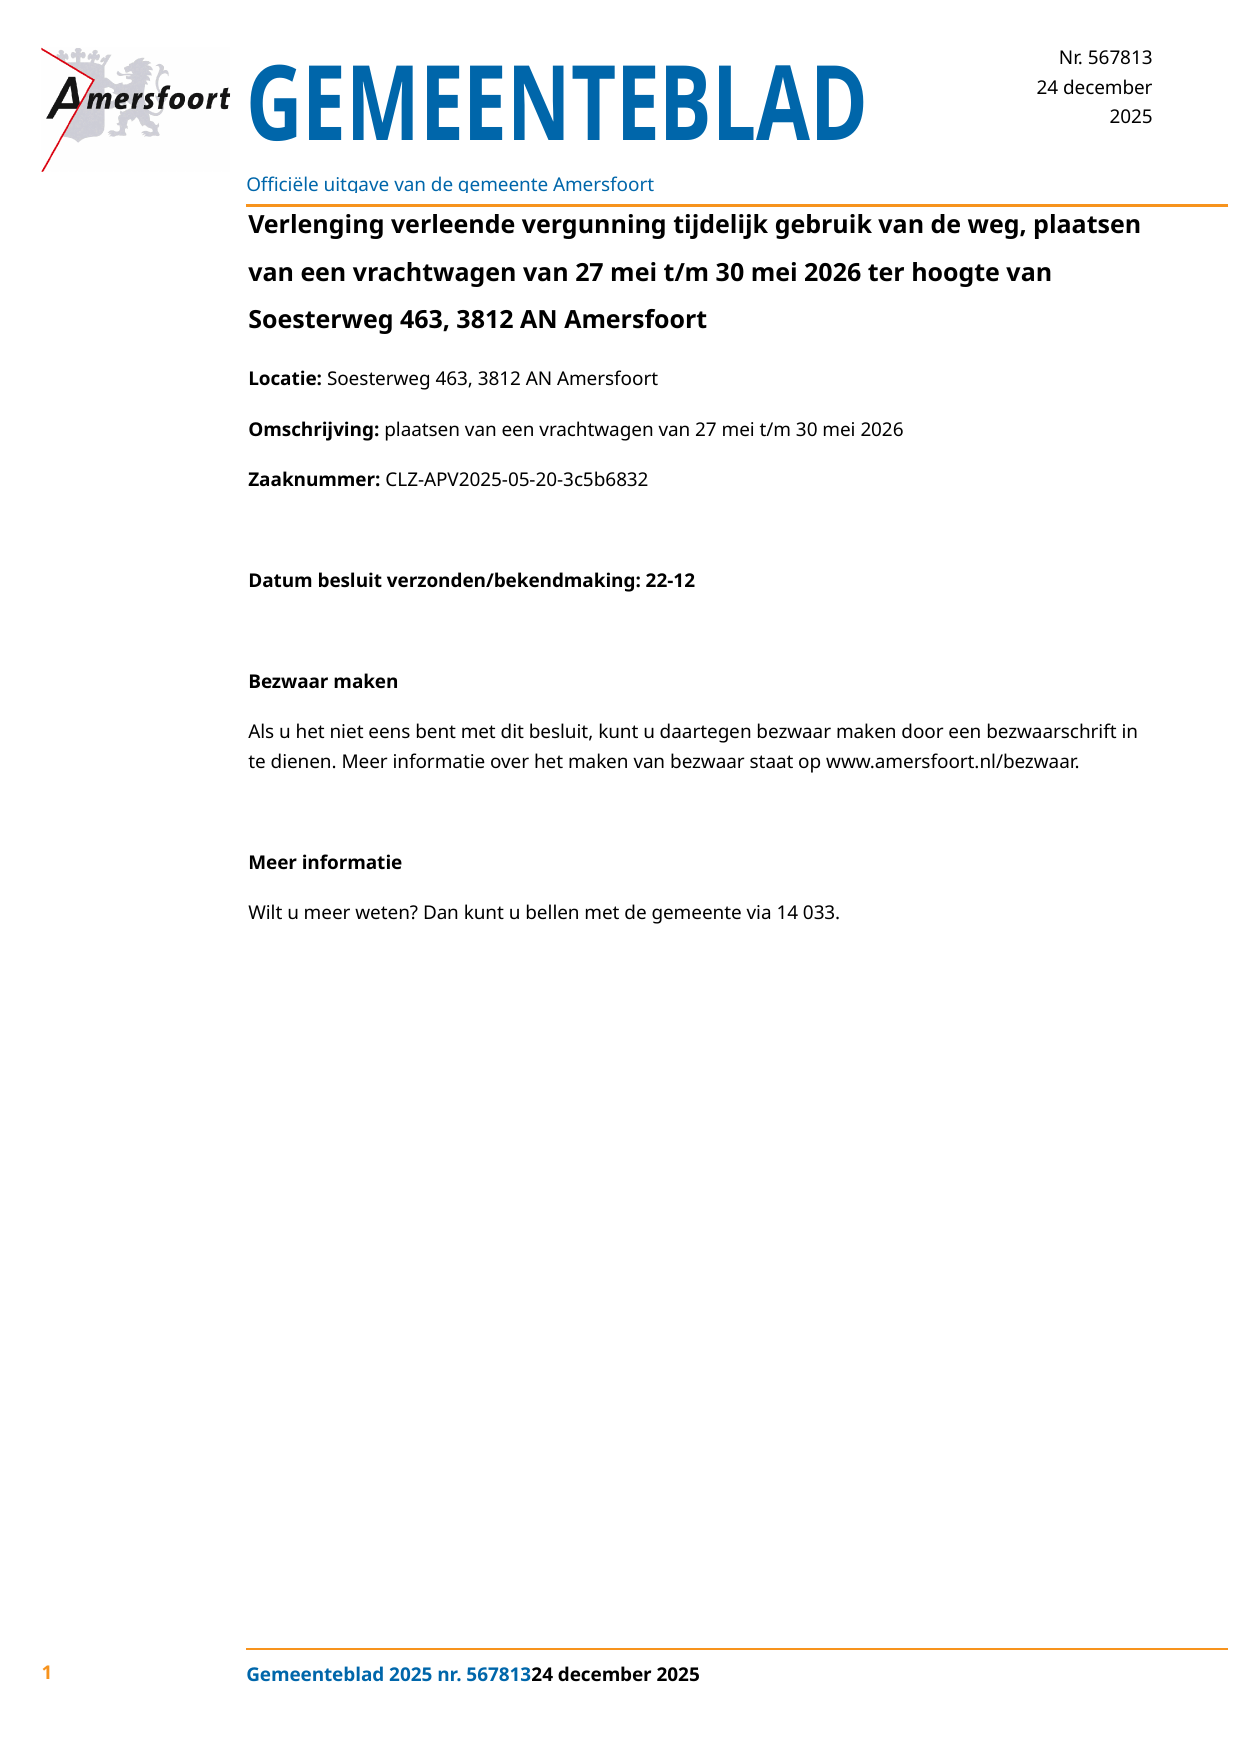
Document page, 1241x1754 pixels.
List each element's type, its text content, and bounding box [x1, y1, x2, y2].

text Wilt u meer weten? Dan kunt u bellen met de gemeente via 14 033. [248, 899, 1152, 925]
text Meer informatie [248, 849, 1152, 874]
text Omschrijving: plaatsen van een vrachtwagen van 27 mei t/m 30 mei 2026 [248, 416, 1152, 442]
text Locatie: Soesterweg 463, 3812 AN Amersfoort [248, 366, 1152, 391]
text Datum besluit verzonden/bekendmaking: 22-12 [248, 567, 1152, 593]
text Als u het niet eens bent met dit besluit, kunt u daartegen bezwaar maken door een bezwaarschrift in te dienen. Meer informatie over het maken van bezwaar staat op www.amersfoort.nl/bezwaar. [248, 718, 1152, 774]
text Verlenging verleende vergunning tijdelijk gebruik van de weg, plaatsen van een vrachtwagen van 27 mei t/m 30 mei 2026 ter hoogte van Soesterweg 463, 3812 AN Amersfoort [248, 207, 1152, 336]
text Zaaknummer: CLZ-APV2025-05-20-3c5b6832 [248, 466, 1152, 492]
picture [41, 47, 231, 172]
text Bezwaar maken [248, 668, 1152, 694]
